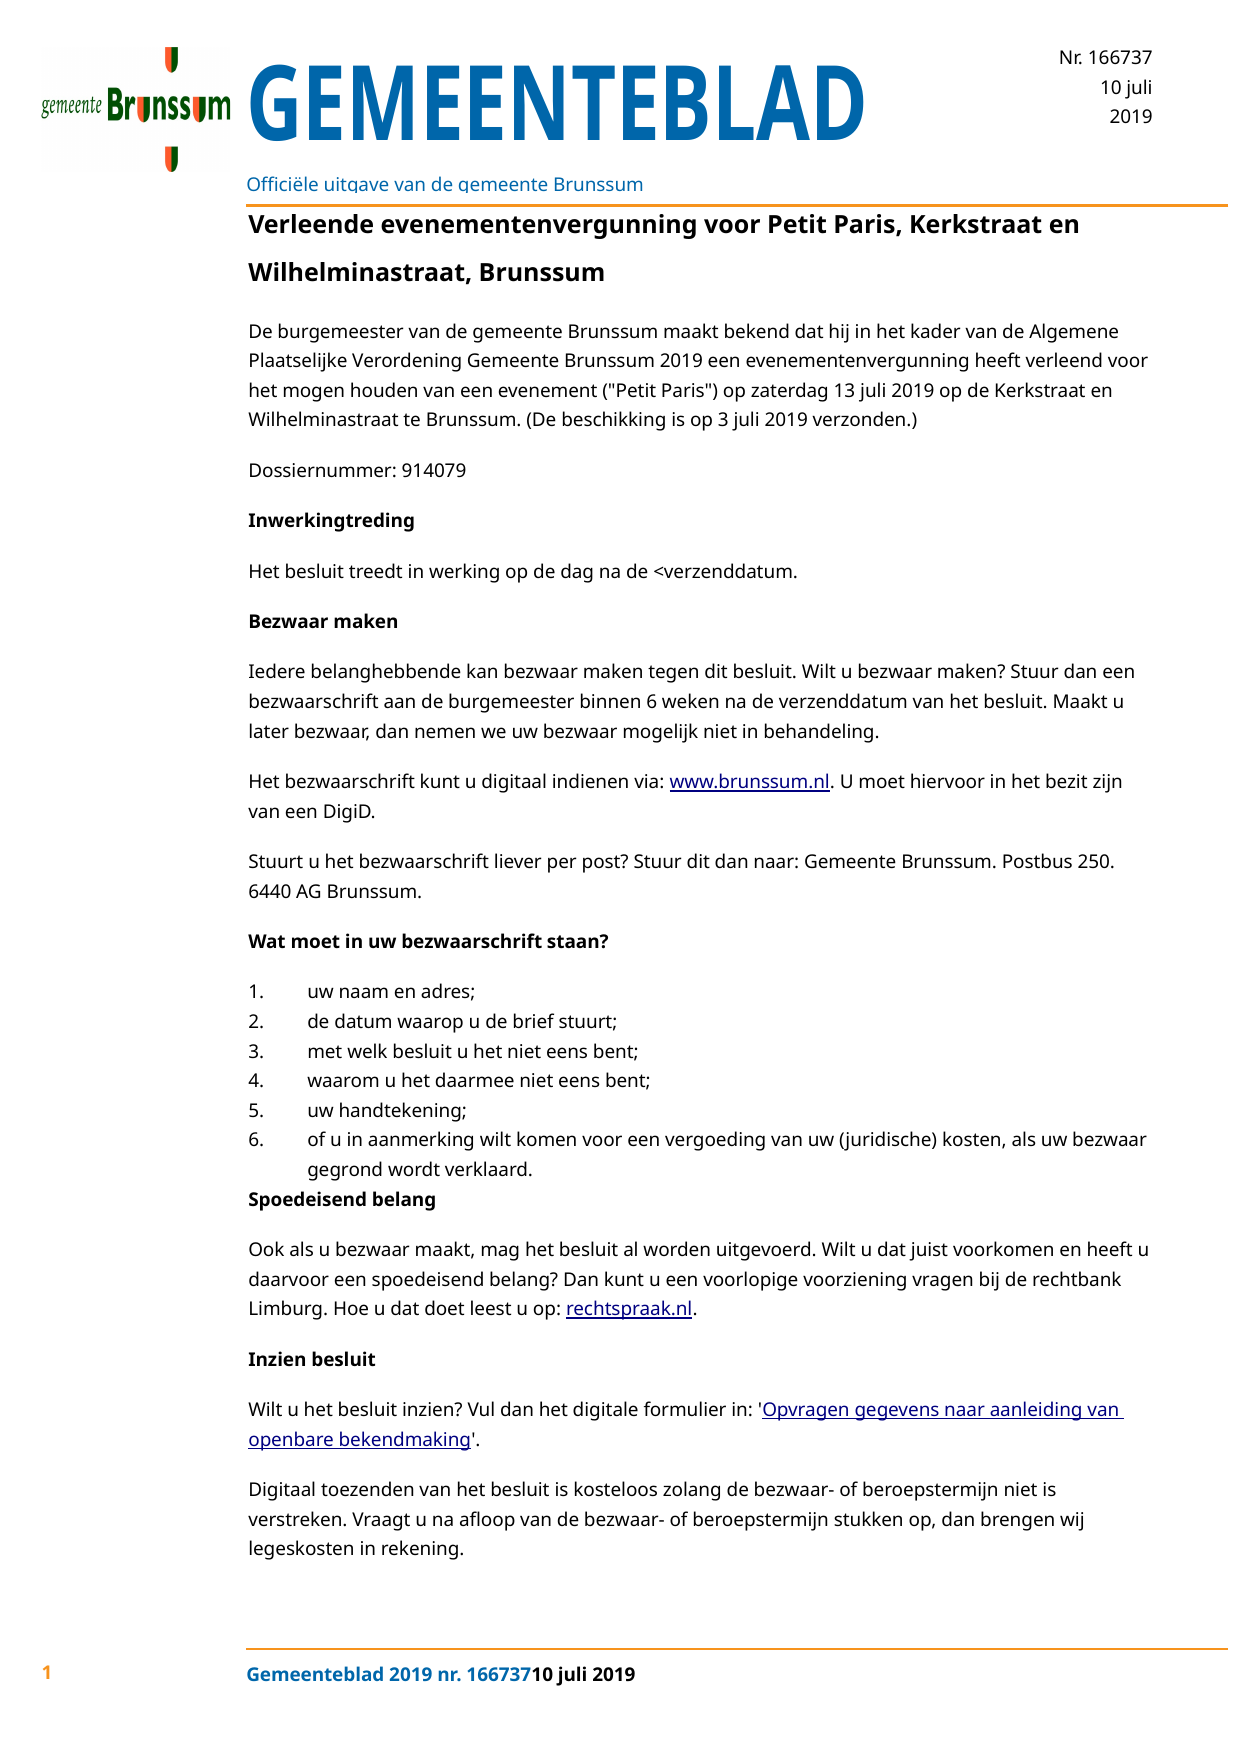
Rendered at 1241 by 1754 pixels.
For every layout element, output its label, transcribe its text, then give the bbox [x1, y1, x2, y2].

text Inwerkingtreding [248, 507, 1152, 533]
list of u in aanmerking wilt komen voor een vergoeding van uw (juridische) kosten, als uw bezwaar gegrond wordt verklaard. [248, 1127, 1152, 1182]
text Digitaal toezenden van het besluit is kosteloos zolang de bezwaar- of beroepstermijn niet is verstreken. Vraagt u na afloop van de bezwaar- of beroepstermijn stukken op, dan brengen wij legeskosten in rekening. [248, 1476, 1152, 1561]
text Spoedeisend belang [248, 1186, 1152, 1212]
text Het besluit treedt in werking op de dag na de <verzenddatum. [248, 558, 1152, 584]
list uw handtekening; [248, 1097, 1152, 1123]
list met welk besluit u het niet eens bent; [248, 1038, 1152, 1064]
list waarom u het daarmee niet eens bent; [248, 1067, 1152, 1093]
text Het bezwaarschrift kunt u digitaal indienen via: www.brunssum.nl. U moet hiervoor in het bezit zijn van een DigiD. [248, 768, 1152, 824]
text Dossiernummer: 914079 [248, 457, 1152, 483]
text De burgemeester van de gemeente Brunssum maakt bekend dat hij in het kader van de Algemene Plaatselijke Verordening Gemeente Brunssum 2019 een evenementenvergunning heeft verleend voor het mogen houden van een evenement ("Petit Paris") op zaterdag 13 juli 2019 op de Kerkstraat en Wilhelminastraat te Brunssum. (De beschikking is op 3 juli 2019 verzonden.) [248, 318, 1152, 432]
text Ook als u bezwaar maakt, mag het besluit al worden uitgevoerd. Wilt u dat juist voorkomen en heeft u daarvoor een spoedeisend belang? Dan kunt u een voorlopige voorziening vragen bij de rechtbank Limburg. Hoe u dat doet leest u op: rechtspraak.nl. [248, 1236, 1152, 1321]
list de datum waarop u de brief stuurt; [248, 1008, 1152, 1034]
picture [41, 47, 231, 172]
text Stuurt u het bezwaarschrift liever per post? Stuur dit dan naar: Gemeente Brunssum. Postbus 250. 6440 AG Brunssum. [248, 848, 1152, 904]
text Verleende evenementenvergunning voor Petit Paris, Kerkstraat en Wilhelminastraat, Brunssum [248, 207, 1152, 288]
list uw naam en adres; [248, 979, 1152, 1004]
text Wat moet in uw bezwaarschrift staan? [248, 928, 1152, 954]
text Inzien besluit [248, 1346, 1152, 1372]
text Iedere belanghebbende kan bezwaar maken tegen dit besluit. Wilt u bezwaar maken? Stuur dan een bezwaarschrift aan de burgemeester binnen 6 weken na de verzenddatum van het besluit. Maakt u later bezwaar, dan nemen we uw bezwaar mogelijk niet in behandeling. [248, 659, 1152, 744]
text Bezwaar maken [248, 608, 1152, 634]
text Wilt u het besluit inzien? Vul dan het digitale formulier in: 'Opvragen gegevens naar aanleiding van openbare bekendmaking'. [248, 1396, 1152, 1452]
